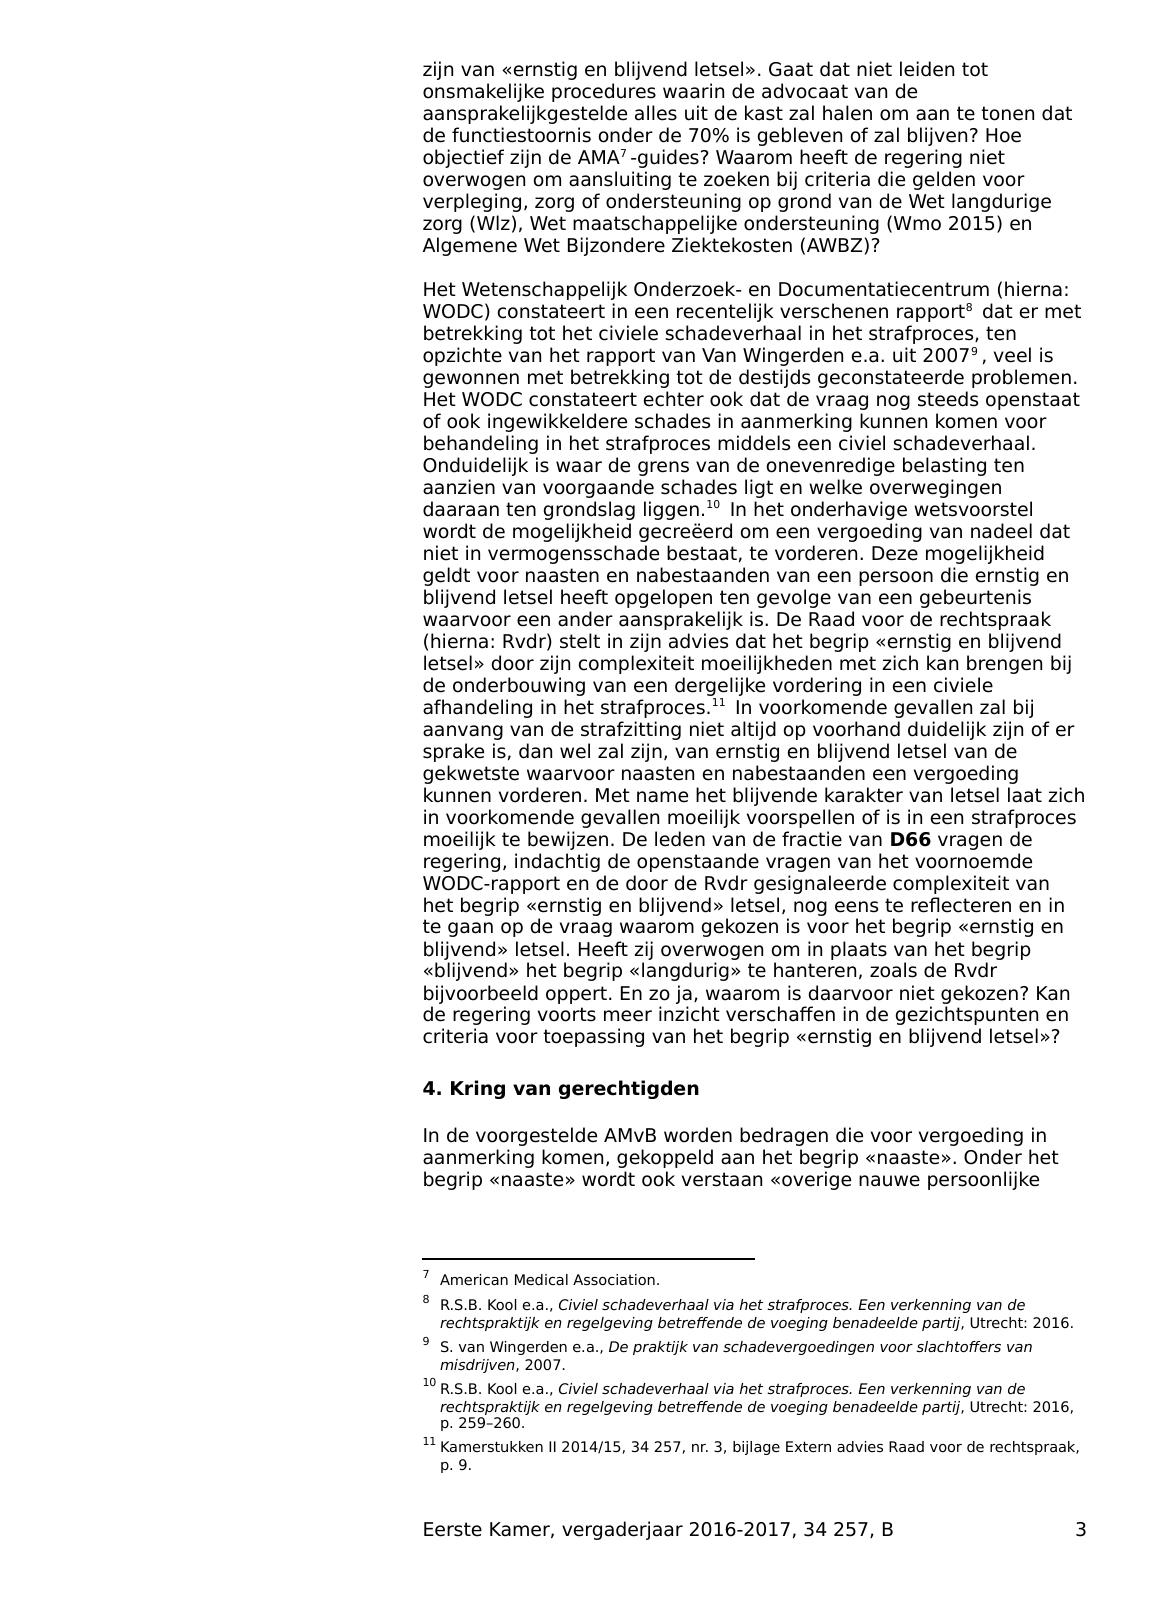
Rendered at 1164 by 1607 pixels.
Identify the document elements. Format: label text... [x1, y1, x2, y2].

text In de voorgestelde AMvB worden bedragen die voor vergoeding in aanmerking komen, gekoppeld aan het begrip «naaste». Onder het begrip «naaste» wordt ook verstaan «overige nauwe persoonlijke [422, 1125, 1087, 1191]
text R.S.B. Kool e.a., Civiel schadeverhaal via het strafproces. Een verkenning van de rechtspraktijk en regelgeving betreffende de voeging benadeelde partij, Utrecht: 2016. [422, 1293, 1087, 1332]
text R.S.B. Kool e.a., Civiel schadeverhaal via het strafproces. Een verkenning van de rechtspraktijk en regelgeving betreffende de voeging benadeelde partij, Utrecht: 2016, p. 259–260. [422, 1377, 1087, 1432]
text Kamerstukken II 2014/15, 34 257, nr. 3, bijlage Extern advies Raad voor de rechtspraak, p. 9. [422, 1435, 1087, 1474]
text S. van Wingerden e.a., De praktijk van schadevergoedingen voor slachtoffers van misdrijven, 2007. [422, 1335, 1087, 1374]
text zijn van «ernstig en blijvend letsel». Gaat dat niet leiden tot onsmakelijke procedures waarin de advocaat van de aansprakelijkgestelde alles uit de kast zal halen om aan te tonen dat de functiestoornis onder de 70% is gebleven of zal blijven? Hoe objectief zijn de AMA-guides? Waarom heeft de regering niet overwogen om aansluiting te zoeken bij criteria die gelden voor verpleging, zorg of ondersteuning op grond van de Wet langdurige zorg (Wlz), Wet maatschappelijke ondersteuning (Wmo 2015) en Algemene Wet Bijzondere Ziektekosten (AWBZ)? [422, 59, 1087, 257]
text Het Wetenschappelijk Onderzoek- en Documentatiecentrum (hierna: WODC) constateert in een recentelijk verschenen rapport dat er met betrekking tot het civiele schadeverhaal in het strafproces, ten opzichte van het rapport van Van Wingerden e.a. uit 2007, veel is gewonnen met betrekking tot de destijds geconstateerde problemen. Het WODC constateert echter ook dat de vraag nog steeds openstaat of ook ingewikkeldere schades in aanmerking kunnen komen voor behandeling in het strafproces middels een civiel schadeverhaal. Onduidelijk is waar de grens van de onevenredige belasting ten aanzien van voorgaande schades ligt en welke overwegingen daaraan ten grondslag liggen. In het onderhavige wetsvoorstel wordt de mogelijkheid gecreëerd om een vergoeding van nadeel dat niet in vermogensschade bestaat, te vorderen. Deze mogelijkheid geldt voor naasten en nabestaanden van een persoon die ernstig en blijvend letsel heeft opgelopen ten gevolge van een gebeurtenis waarvoor een ander aansprakelijk is. De Raad voor de rechtspraak (hierna: Rvdr) stelt in zijn advies dat het begrip «ernstig en blijvend letsel» door zijn complexiteit moeilijkheden met zich kan brengen bij de onderbouwing van een dergelijke vordering in een civiele afhandeling in het strafproces. In voorkomende gevallen zal bij aanvang van de strafzitting niet altijd op voorhand duidelijk zijn of er sprake is, dan wel zal zijn, van ernstig en blijvend letsel van de gekwetste waarvoor naasten en nabestaanden een vergoeding kunnen vorderen. Met name het blijvende karakter van letsel laat zich in voorkomende gevallen moeilijk voorspellen of is in een strafproces moeilijk te bewijzen. De leden van de fractie van D66 vragen de regering, indachtig de openstaande vragen van het voornoemde WODC-rapport en de door de Rvdr gesignaleerde complexiteit van het begrip «ernstig en blijvend» letsel, nog eens te reflecteren en in te gaan op de vraag waarom gekozen is voor het begrip «ernstig en blijvend» letsel. Heeft zij overwogen om in plaats van het begrip «blijvend» het begrip «langdurig» te hanteren, zoals de Rvdr bijvoorbeeld oppert. En zo ja, waarom is daarvoor niet gekozen? Kan de regering voorts meer inzicht verschaffen in de gezichtspunten en criteria voor toepassing van het begrip «ernstig en blijvend letsel»? [422, 279, 1087, 1048]
text American Medical Association. [422, 1268, 1087, 1290]
subtitle 4. Kring van gerechtigden [422, 1078, 1087, 1100]
